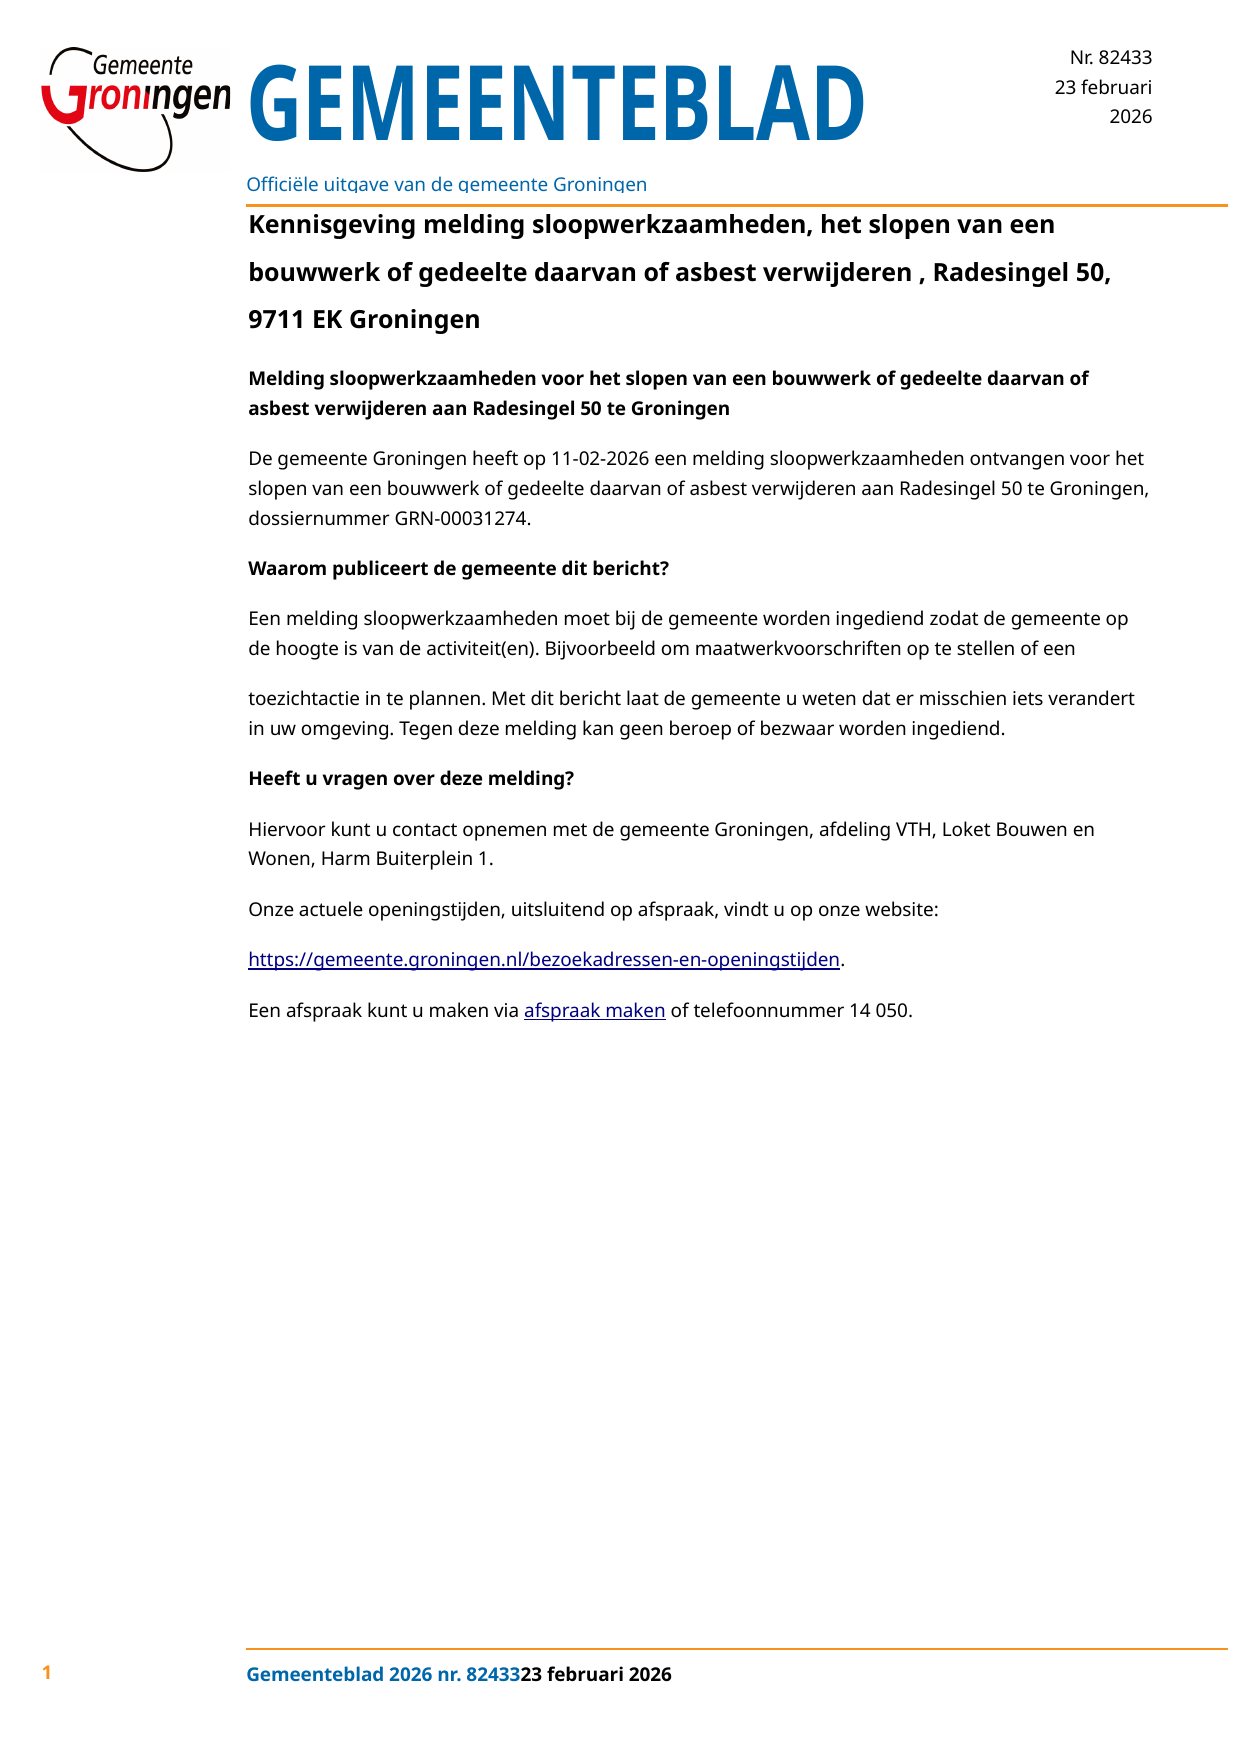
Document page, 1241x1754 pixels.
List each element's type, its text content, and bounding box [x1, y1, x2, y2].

text Een afspraak kunt u maken via afspraak maken of telefoonnummer 14 050. [248, 997, 1152, 1022]
text Kennisgeving melding sloopwerkzaamheden, het slopen van een bouwwerk of gedeelte daarvan of asbest verwijderen , Radesingel 50, 9711 EK Groningen [248, 207, 1152, 336]
text Melding sloopwerkzaamheden voor het slopen van een bouwwerk of gedeelte daarvan of asbest verwijderen aan Radesingel 50 te Groningen [248, 366, 1152, 421]
text toezichtactie in te plannen. Met dit bericht laat de gemeente u weten dat er misschien iets verandert in uw omgeving. Tegen deze melding kan geen beroep of bezwaar worden ingediend. [248, 686, 1152, 741]
text Onze actuele openingstijden, uitsluitend op afspraak, vindt u op onze website: [248, 896, 1152, 922]
picture [41, 47, 231, 172]
text Hiervoor kunt u contact opnemen met de gemeente Groningen, afdeling VTH, Loket Bouwen en Wonen, Harm Buiterplein 1. [248, 816, 1152, 871]
text Een melding sloopwerkzaamheden moet bij de gemeente worden ingediend zodat de gemeente op de hoogte is van de activiteit(en). Bijvoorbeeld om maatwerkvoorschriften op te stellen of een [248, 606, 1152, 661]
text Heeft u vragen over deze melding? [248, 766, 1152, 791]
text Waarom publiceert de gemeente dit bericht? [248, 555, 1152, 581]
text De gemeente Groningen heeft op 11-02-2026 een melding sloopwerkzaamheden ontvangen voor het slopen van een bouwwerk of gedeelte daarvan of asbest verwijderen aan Radesingel 50 te Groningen, dossiernummer GRN-00031274. [248, 446, 1152, 530]
text https://gemeente.groningen.nl/bezoekadressen-en-openingstijden. [248, 946, 1152, 972]
